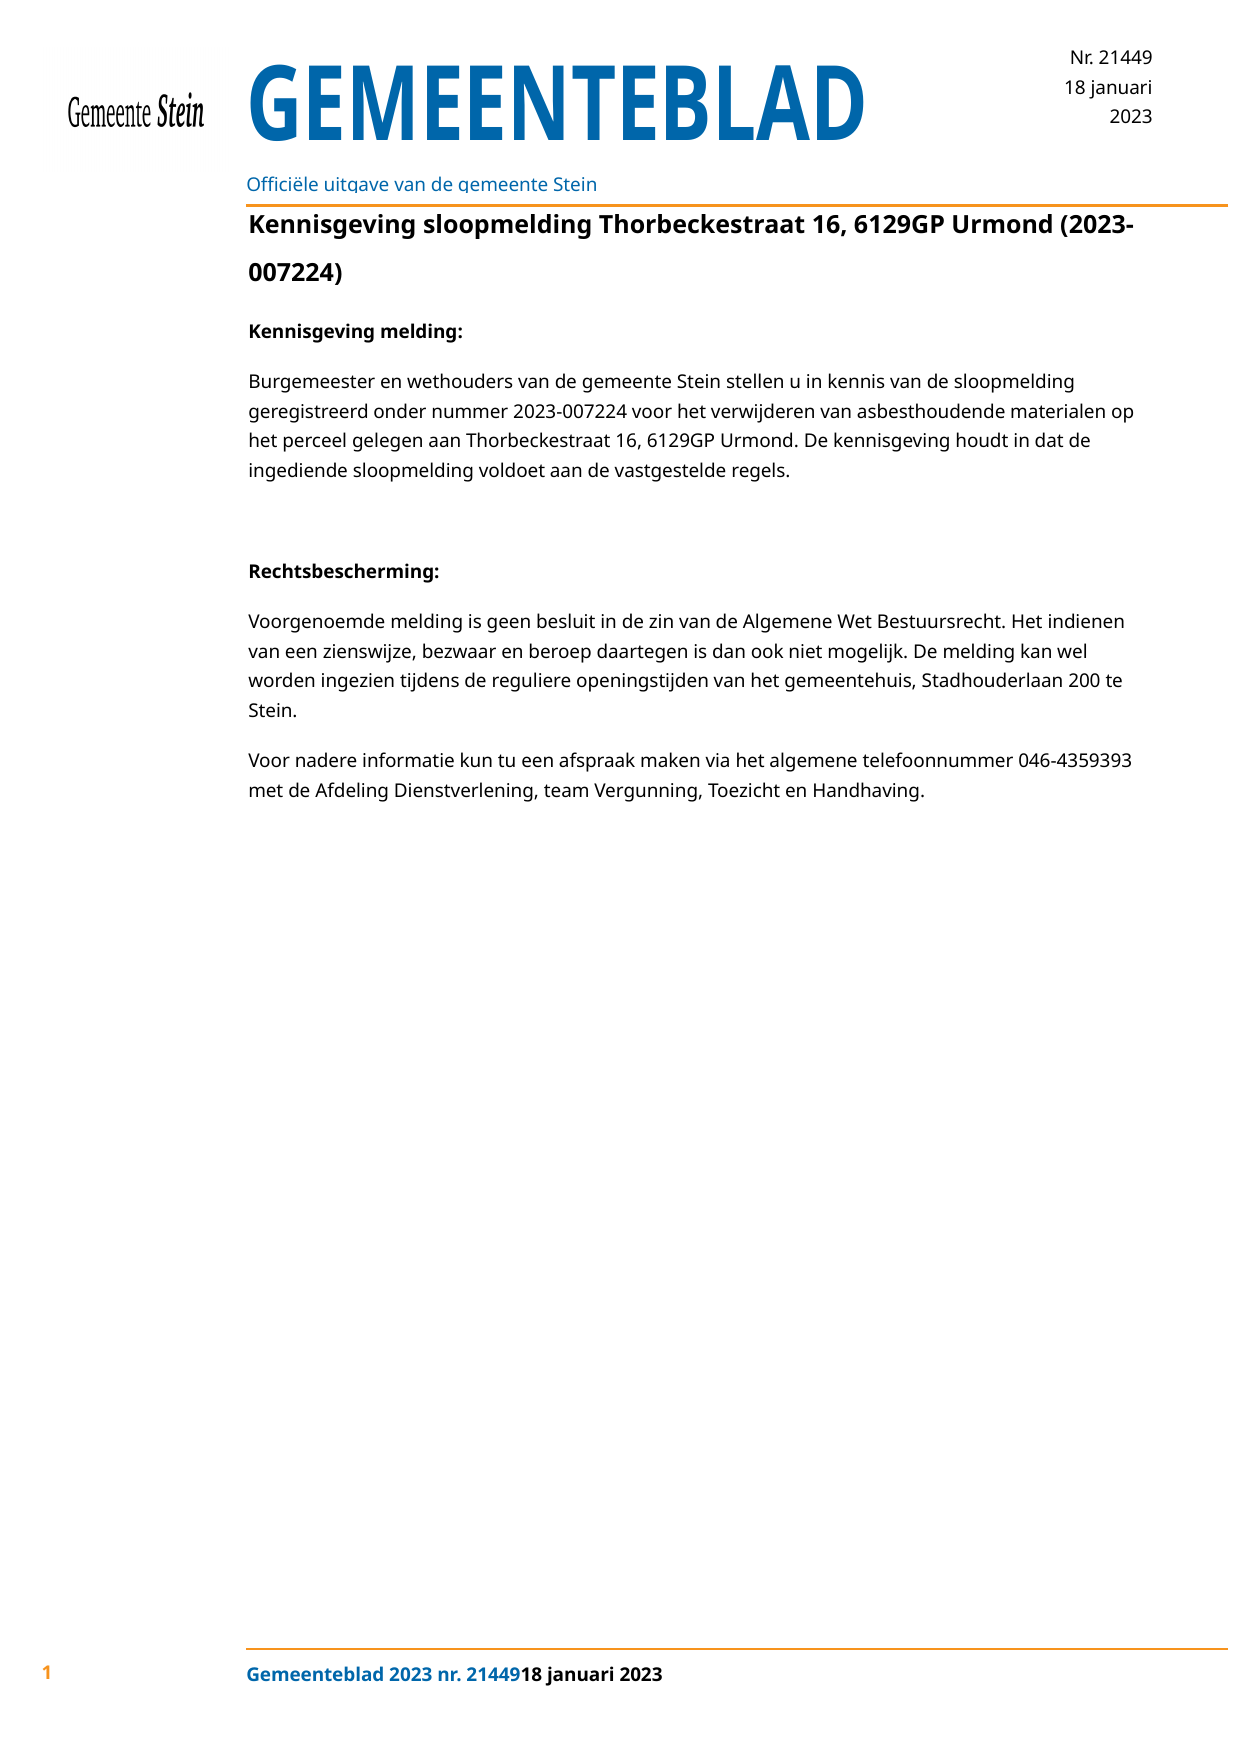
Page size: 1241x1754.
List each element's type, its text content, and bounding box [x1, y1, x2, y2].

text Rechtsbescherming: [248, 558, 1152, 584]
text Kennisgeving melding: [248, 318, 1152, 344]
text Burgemeester en wethouders van de gemeente Stein stellen u in kennis van de sloopmelding geregistreerd onder nummer 2023-007224 voor het verwijderen van asbesthoudende materialen op het perceel gelegen aan Thorbeckestraat 16, 6129GP Urmond. De kennisgeving houdt in dat de ingediende sloopmelding voldoet aan de vastgestelde regels. [248, 368, 1152, 483]
text Kennisgeving sloopmelding Thorbeckestraat 16, 6129GP Urmond (2023-007224) [248, 207, 1152, 288]
text Voorgenoemde melding is geen besluit in de zin van de Algemene Wet Bestuursrecht. Het indienen van een zienswijze, bezwaar en beroep daartegen is dan ook niet mogelijk. De melding kan wel worden ingezien tijdens de reguliere openingstijden van het gemeentehuis, Stadhouderlaan 200 te Stein. [248, 608, 1152, 723]
text Voor nadere informatie kun tu een afspraak maken via het algemene telefoonnummer 046-4359393 met de Afdeling Dienstverlening, team Vergunning, Toezicht en Handhaving. [248, 747, 1152, 803]
picture [41, 47, 231, 172]
